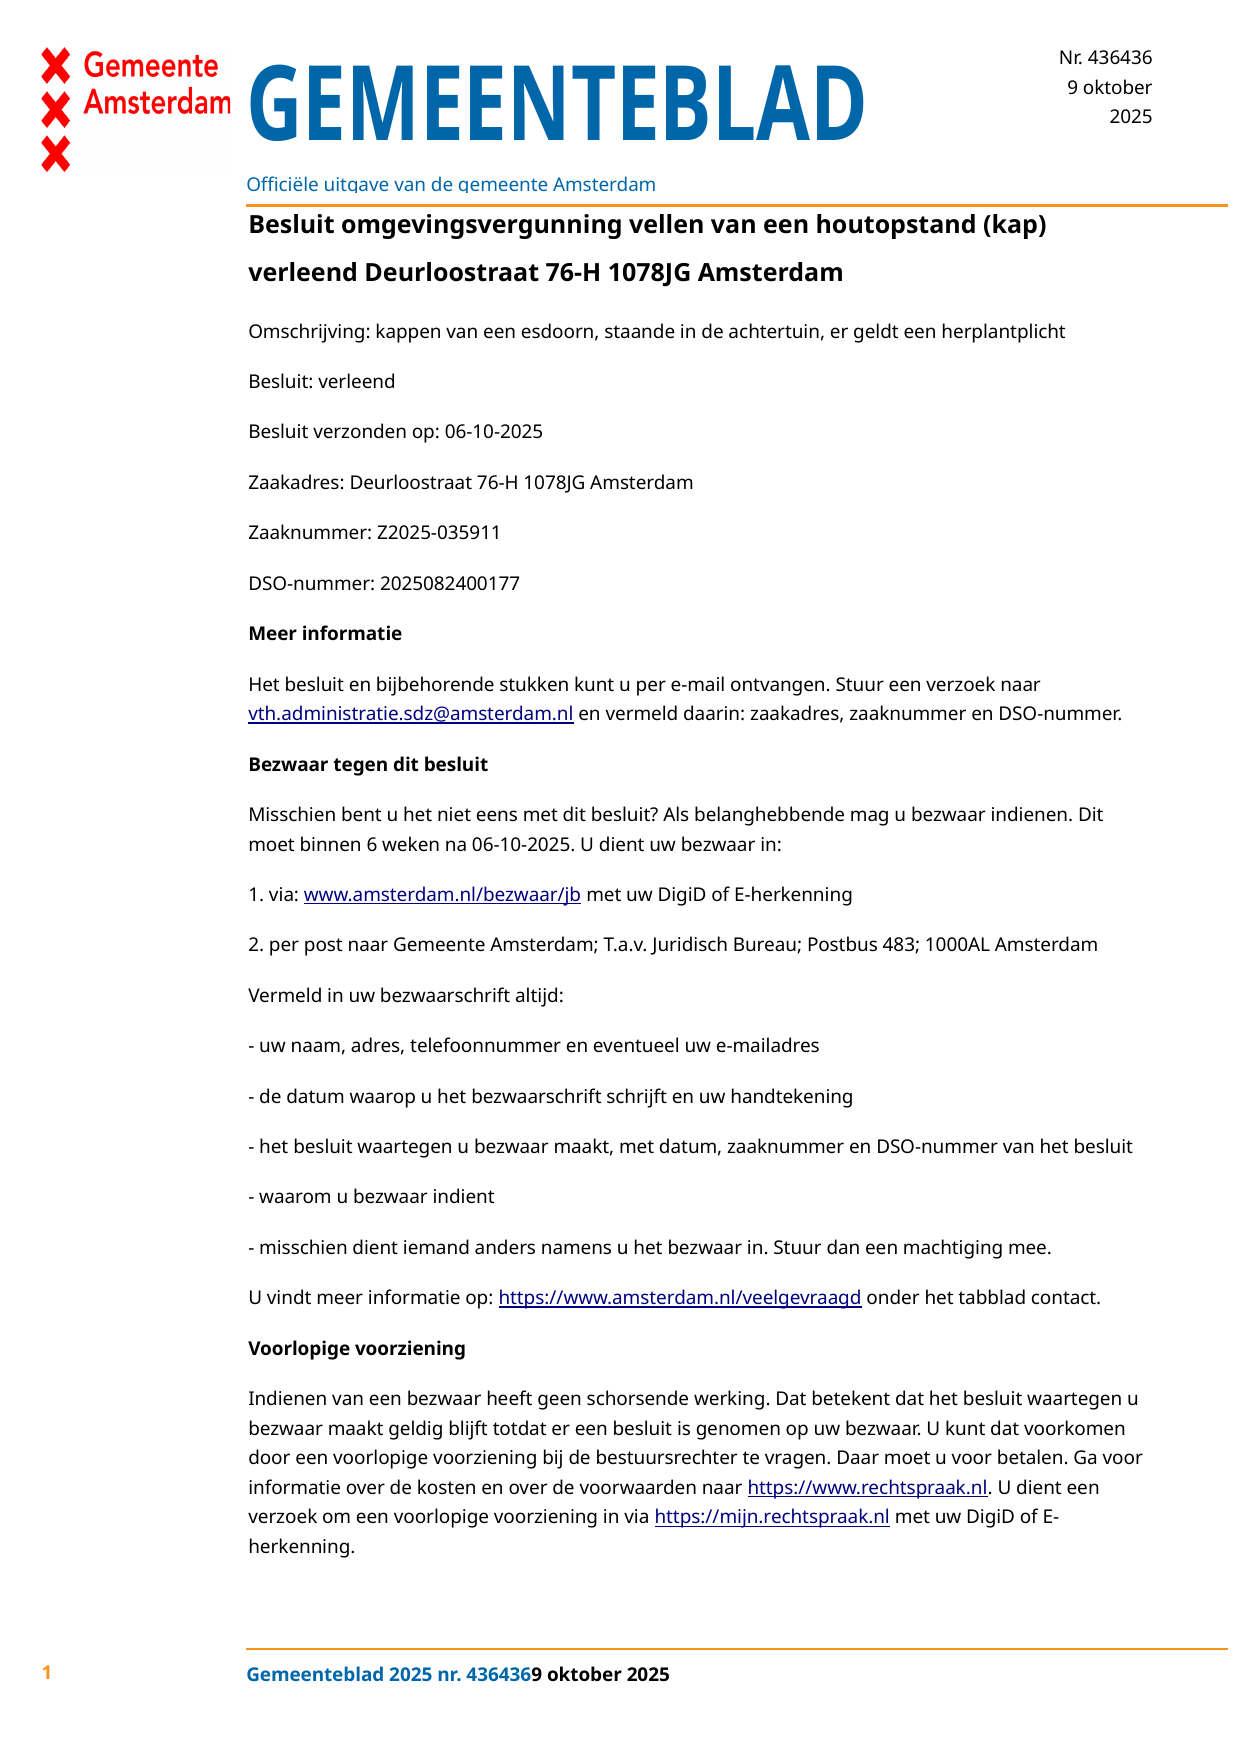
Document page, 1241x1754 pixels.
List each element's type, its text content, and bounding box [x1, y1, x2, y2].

text - de datum waarop u het bezwaarschrift schrijft en uw handtekening [248, 1083, 1152, 1109]
text Omschrijving: kappen van een esdoorn, staande in de achtertuin, er geldt een herplantplicht [248, 318, 1152, 344]
text - waarom u bezwaar indient [248, 1184, 1152, 1209]
text Misschien bent u het niet eens met dit besluit? Als belanghebbende mag u bezwaar indienen. Dit moet binnen 6 weken na 06-10-2025. U dient uw bezwaar in: [248, 801, 1152, 857]
text Vermeld in uw bezwaarschrift altijd: [248, 982, 1152, 1008]
picture [41, 47, 231, 172]
text Zaakadres: Deurloostraat 76-H 1078JG Amsterdam [248, 469, 1152, 495]
text Voorlopige voorziening [248, 1335, 1152, 1361]
text DSO-nummer: 2025082400177 [248, 570, 1152, 596]
text Indienen van een bezwaar heeft geen schorsende werking. Dat betekent dat het besluit waartegen u bezwaar maakt geldig blijft totdat er een besluit is genomen op uw bezwaar. U kunt dat voorkomen door een voorlopige voorziening bij de bestuursrechter te vragen. Daar moet u voor betalen. Ga voor informatie over de kosten en over de voorwaarden naar https://www.rechtspraak.nl. U dient een verzoek om een voorlopige voorziening in via https://mijn.rechtspraak.nl met uw DigiD of E-herkenning. [248, 1385, 1152, 1559]
text Meer informatie [248, 620, 1152, 646]
text - uw naam, adres, telefoonnummer en eventueel uw e-mailadres [248, 1032, 1152, 1058]
text U vindt meer informatie op: https://www.amsterdam.nl/veelgevraagd onder het tabblad contact. [248, 1284, 1152, 1310]
text Besluit verzonden op: 06-10-2025 [248, 419, 1152, 444]
text Besluit omgevingsvergunning vellen van een houtopstand (kap) verleend Deurloostraat 76-H 1078JG Amsterdam [248, 207, 1152, 288]
text Bezwaar tegen dit besluit [248, 751, 1152, 777]
text - misschien dient iemand anders namens u het bezwaar in. Stuur dan een machtiging mee. [248, 1234, 1152, 1260]
text Besluit: verleend [248, 368, 1152, 394]
text Het besluit en bijbehorende stukken kunt u per e-mail ontvangen. Stuur een verzoek naar vth.administratie.sdz@amsterdam.nl en vermeld daarin: zaakadres, zaaknummer en DSO-nummer. [248, 671, 1152, 726]
text - het besluit waartegen u bezwaar maakt, met datum, zaaknummer en DSO-nummer van het besluit [248, 1133, 1152, 1159]
text 2. per post naar Gemeente Amsterdam; T.a.v. Juridisch Bureau; Postbus 483; 1000AL Amsterdam [248, 932, 1152, 957]
text Zaaknummer: Z2025-035911 [248, 519, 1152, 545]
text 1. via: www.amsterdam.nl/bezwaar/jb met uw DigiD of E-herkenning [248, 881, 1152, 907]
